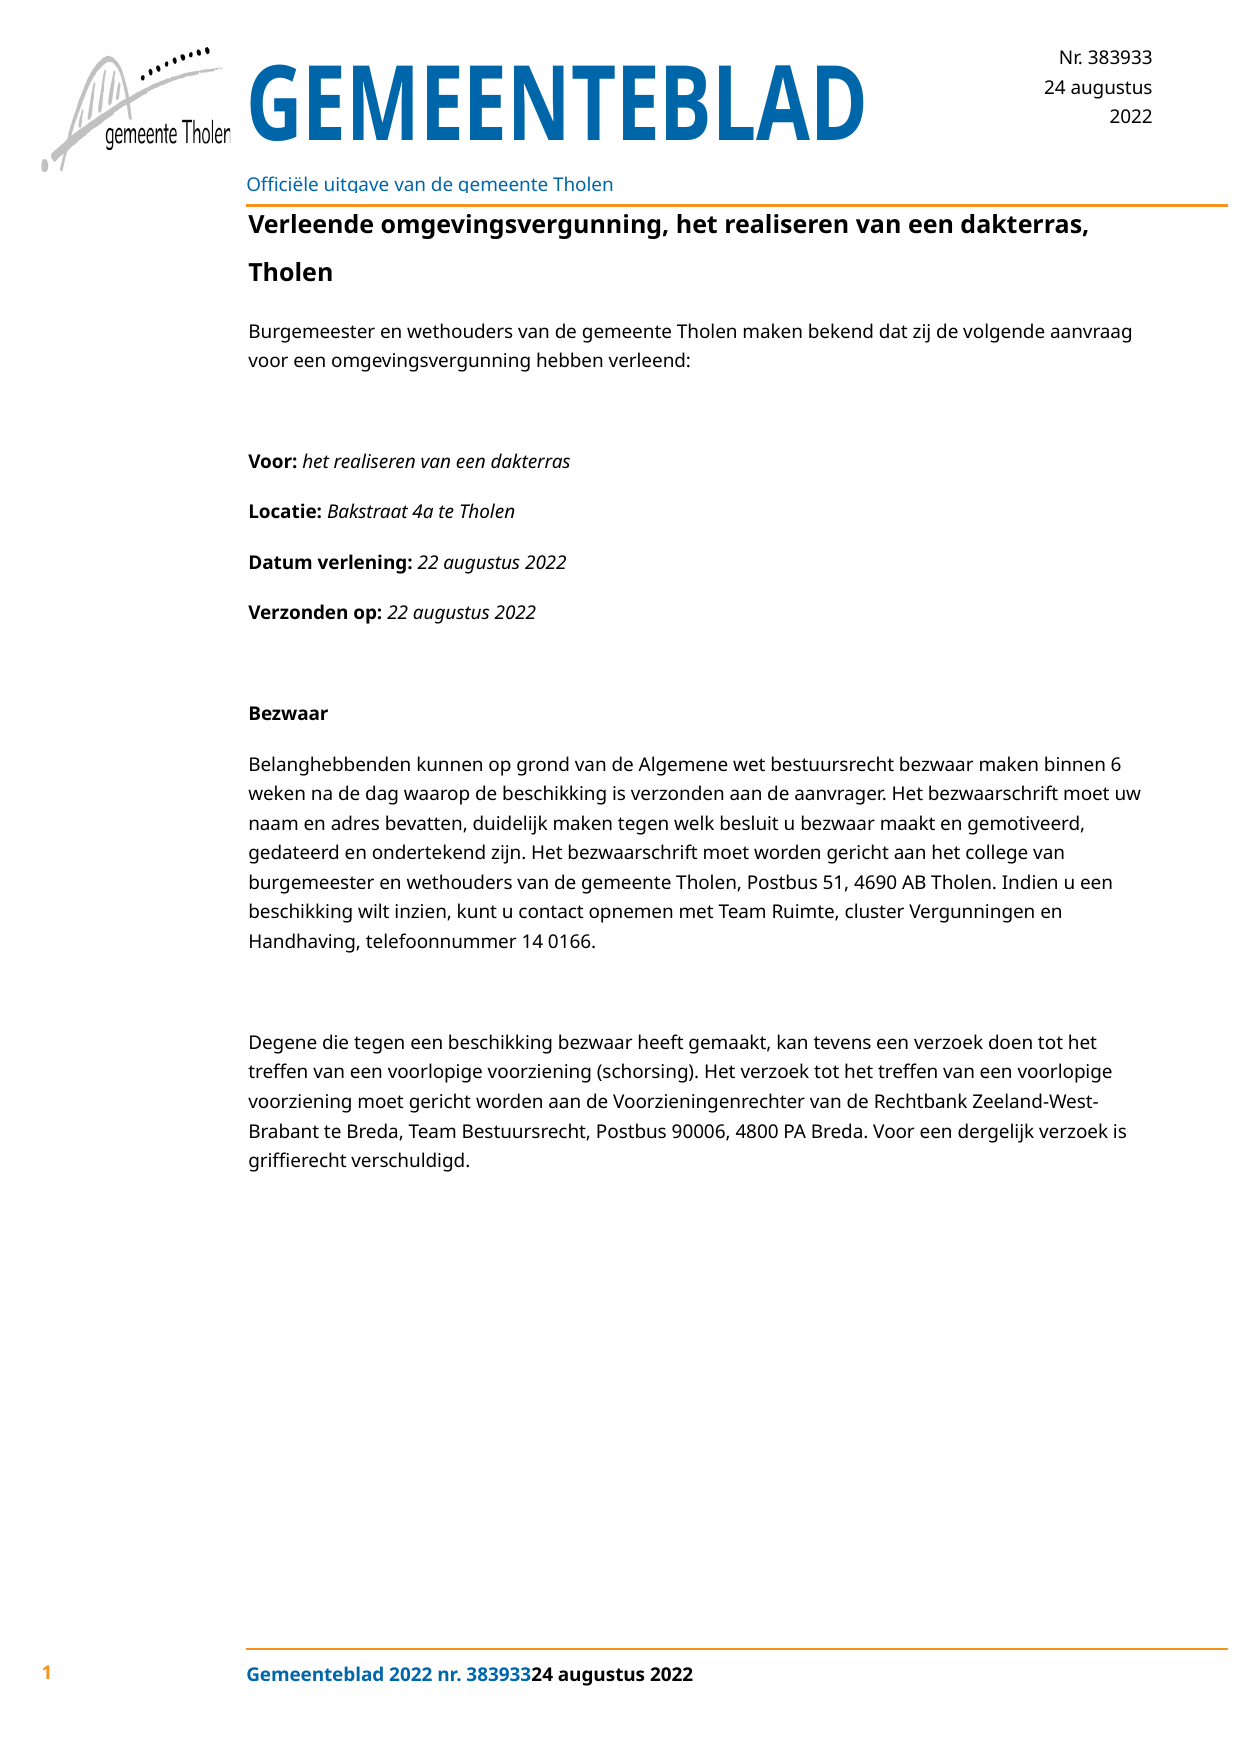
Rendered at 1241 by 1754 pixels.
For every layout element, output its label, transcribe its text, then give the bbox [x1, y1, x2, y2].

text Burgemeester en wethouders van de gemeente Tholen maken bekend dat zij de volgende aanvraag voor een omgevingsvergunning hebben verleend: [248, 318, 1152, 373]
text Datum verlening: 22 augustus 2022 [248, 549, 1152, 575]
text Degene die tegen een beschikking bezwaar heeft gemaakt, kan tevens een verzoek doen tot het treffen van een voorlopige voorziening (schorsing). Het verzoek tot het treffen van een voorlopige voorziening moet gericht worden aan de Voorzieningenrechter van de Rechtbank Zeeland-West-Brabant te Breda, Team Bestuursrecht, Postbus 90006, 4800 PA Breda. Voor een dergelijk verzoek is griffierecht verschuldigd. [248, 1029, 1152, 1173]
text Belanghebbenden kunnen op grond van de Algemene wet bestuursrecht bezwaar maken binnen 6 weken na de dag waarop de beschikking is verzonden aan de aanvrager. Het bezwaarschrift moet uw naam en adres bevatten, duidelijk maken tegen welk besluit u bezwaar maakt en gemotiveerd, gedateerd en ondertekend zijn. Het bezwaarschrift moet worden gericht aan het college van burgemeester en wethouders van de gemeente Tholen, Postbus 51, 4690 AB Tholen. Indien u een beschikking wilt inzien, kunt u contact opnemen met Team Ruimte, cluster Vergunningen en Handhaving, telefoonnummer 14 0166. [248, 751, 1152, 954]
text Verzonden op: 22 augustus 2022 [248, 599, 1152, 625]
text Verleende omgevingsvergunning, het realiseren van een dakterras, Tholen [248, 207, 1152, 288]
text Locatie: Bakstraat 4a te Tholen [248, 499, 1152, 524]
picture [41, 47, 231, 172]
text Bezwaar [248, 700, 1152, 726]
text Voor: het realiseren van een dakterras [248, 448, 1152, 474]
